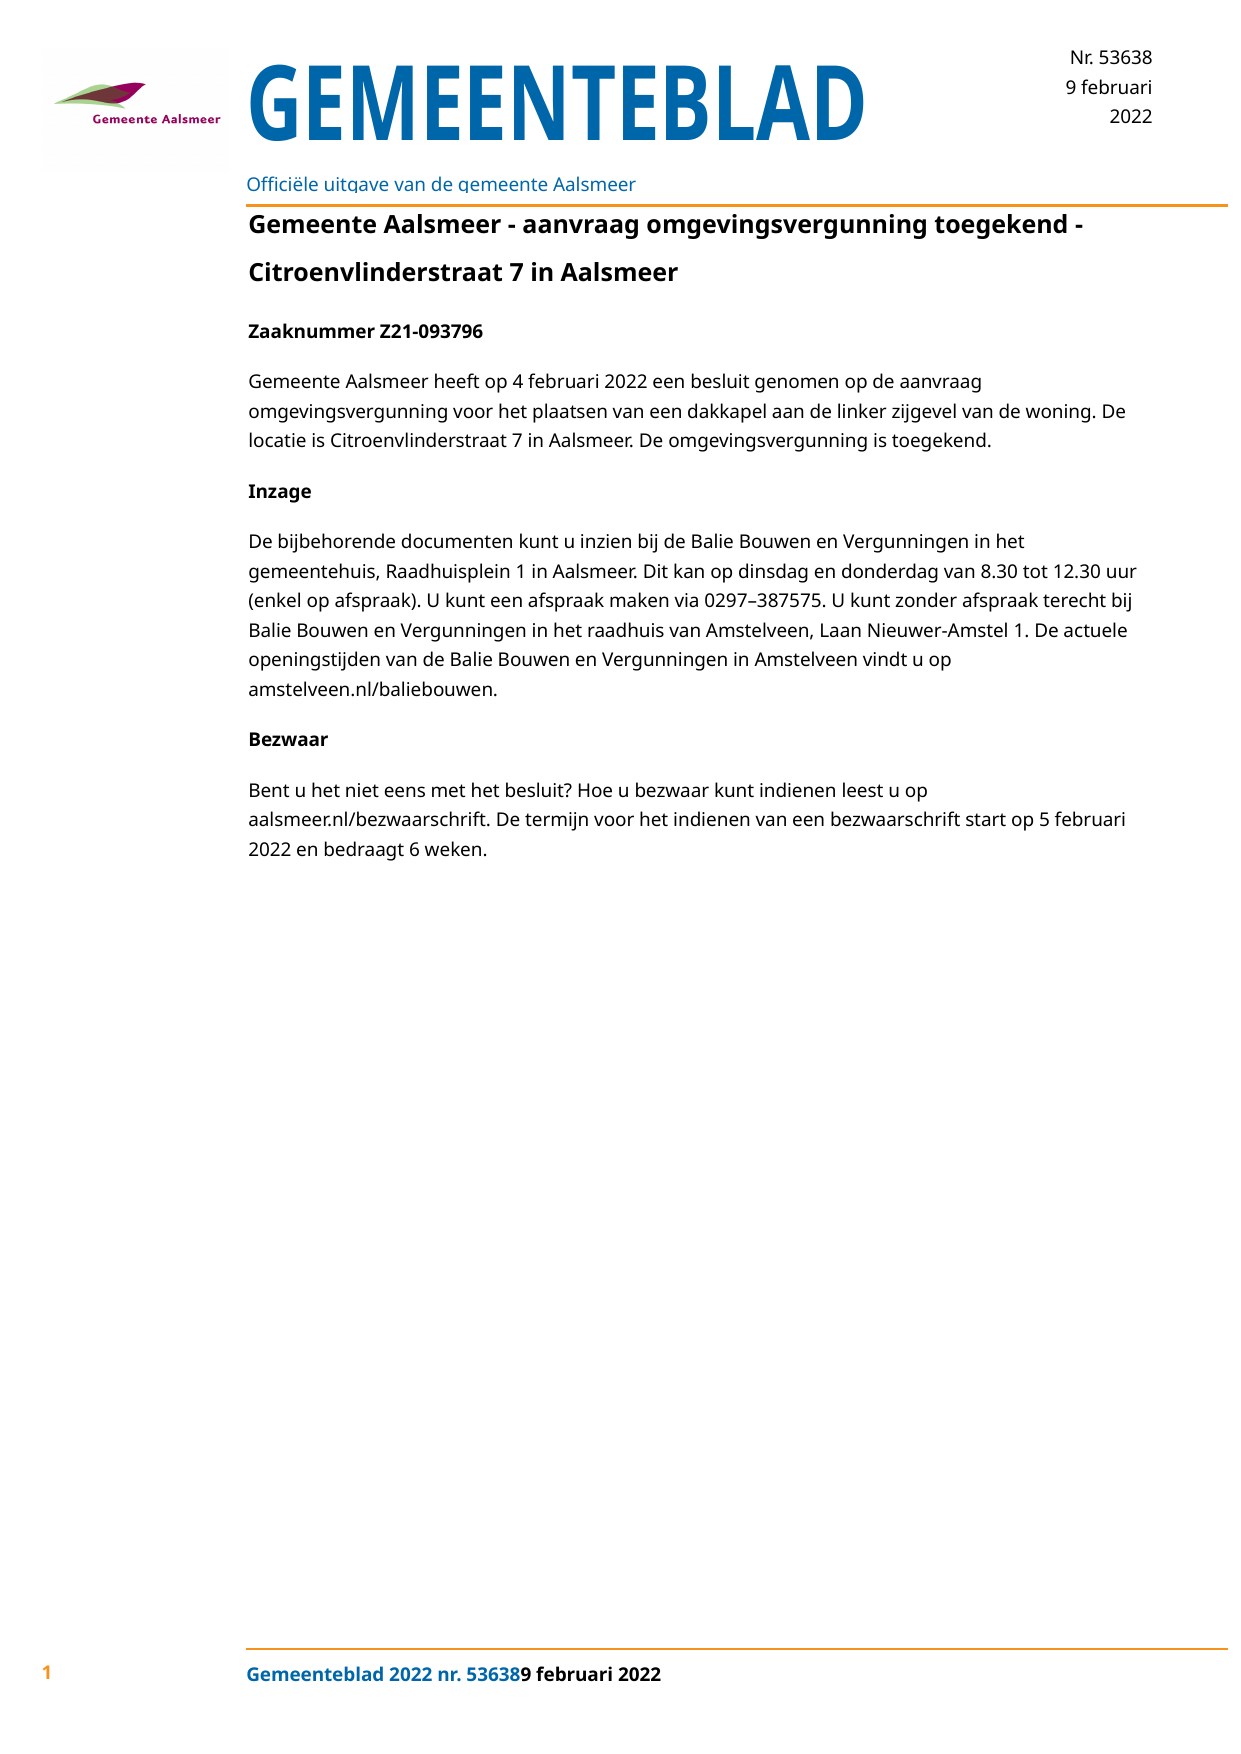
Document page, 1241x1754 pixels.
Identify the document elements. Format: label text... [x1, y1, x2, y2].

text De bijbehorende documenten kunt u inzien bij de Balie Bouwen en Vergunningen in het gemeentehuis, Raadhuisplein 1 in Aalsmeer. Dit kan op dinsdag en donderdag van 8.30 tot 12.30 uur (enkel op afspraak). U kunt een afspraak maken via 0297–387575. U kunt zonder afspraak terecht bij Balie Bouwen en Vergunningen in het raadhuis van Amstelveen, Laan Nieuwer-Amstel 1. De actuele openingstijden van de Balie Bouwen en Vergunningen in Amstelveen vindt u op amstelveen.nl/baliebouwen. [248, 528, 1152, 702]
text Zaaknummer Z21-093796 [248, 318, 1152, 344]
text Bent u het niet eens met het besluit? Hoe u bezwaar kunt indienen leest u op aalsmeer.nl/bezwaarschrift. De termijn voor het indienen van een bezwaarschrift start op 5 februari 2022 en bedraagt 6 weken. [248, 777, 1152, 862]
text Gemeente Aalsmeer - aanvraag omgevingsvergunning toegekend - Citroenvlinderstraat 7 in Aalsmeer [248, 207, 1152, 288]
text Inzage [248, 478, 1152, 504]
text Gemeente Aalsmeer heeft op 4 februari 2022 een besluit genomen op de aanvraag omgevingsvergunning voor het plaatsen van een dakkapel aan de linker zijgevel van de woning. De locatie is Citroenvlinderstraat 7 in Aalsmeer. De omgevingsvergunning is toegekend. [248, 368, 1152, 453]
text Bezwaar [248, 727, 1152, 752]
picture [41, 47, 231, 172]
